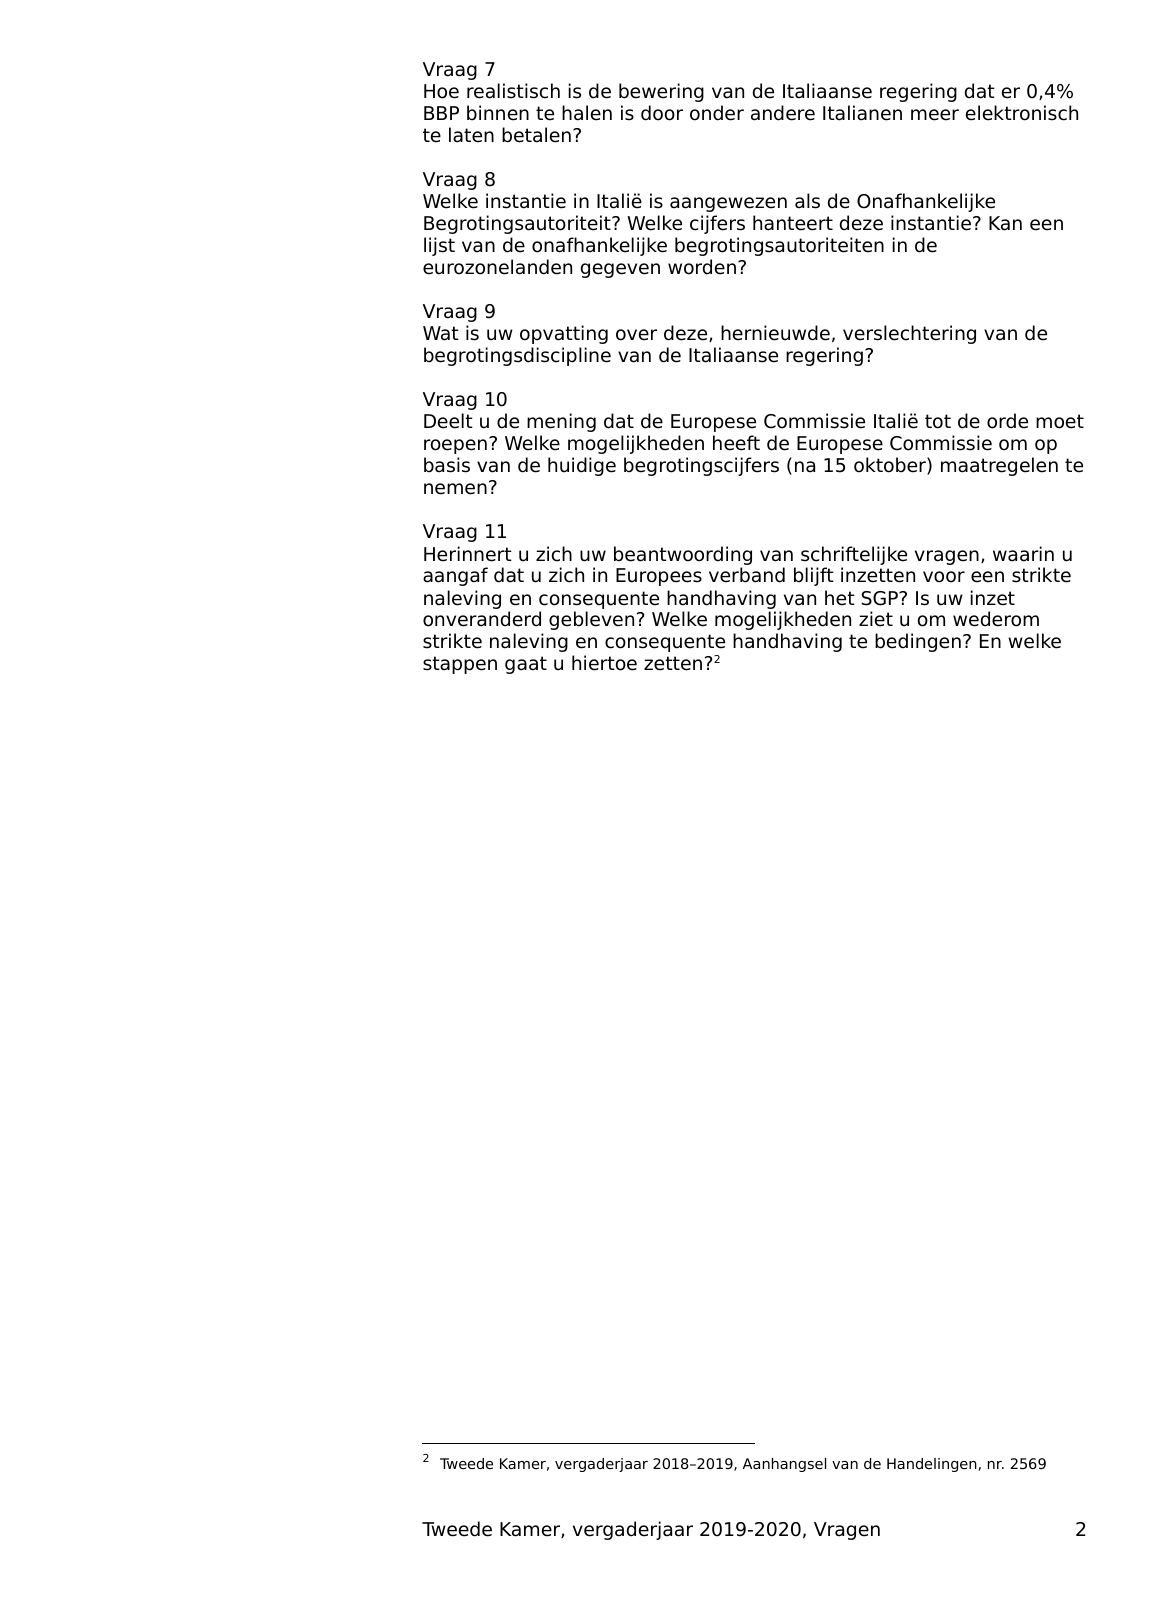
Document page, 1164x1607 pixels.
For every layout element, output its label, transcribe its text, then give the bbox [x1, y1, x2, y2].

text Tweede Kamer, vergaderjaar 2018–2019, Aanhangsel van de Handelingen, nr. 2569 [422, 1452, 1087, 1474]
text Vraag 9 [422, 301, 1087, 323]
text Vraag 7 [422, 59, 1087, 81]
text Welke instantie in Italië is aangewezen als de Onafhankelijke Begrotingsautoriteit? Welke cijfers hanteert deze instantie? Kan een lijst van de onafhankelijke begrotingsautoriteiten in de eurozonelanden gegeven worden? [422, 191, 1087, 279]
text Deelt u de mening dat de Europese Commissie Italië tot de orde moet roepen? Welke mogelijkheden heeft de Europese Commissie om op basis van de huidige begrotingscijfers (na 15 oktober) maatregelen te nemen? [422, 411, 1087, 499]
text Vraag 8 [422, 169, 1087, 191]
text Hoe realistisch is de bewering van de Italiaanse regering dat er 0,4% BBP binnen te halen is door onder andere Italianen meer elektronisch te laten betalen? [422, 81, 1087, 147]
text Wat is uw opvatting over deze, hernieuwde, verslechtering van de begrotingsdiscipline van de Italiaanse regering? [422, 323, 1087, 367]
text Vraag 10 [422, 389, 1087, 411]
text Vraag 11 [422, 521, 1087, 543]
text Herinnert u zich uw beantwoording van schriftelijke vragen, waarin u aangaf dat u zich in Europees verband blijft inzetten voor een strikte naleving en consequente handhaving van het SGP? Is uw inzet onveranderd gebleven? Welke mogelijkheden ziet u om wederom strikte naleving en consequente handhaving te bedingen? En welke stappen gaat u hiertoe zetten? [422, 543, 1087, 675]
